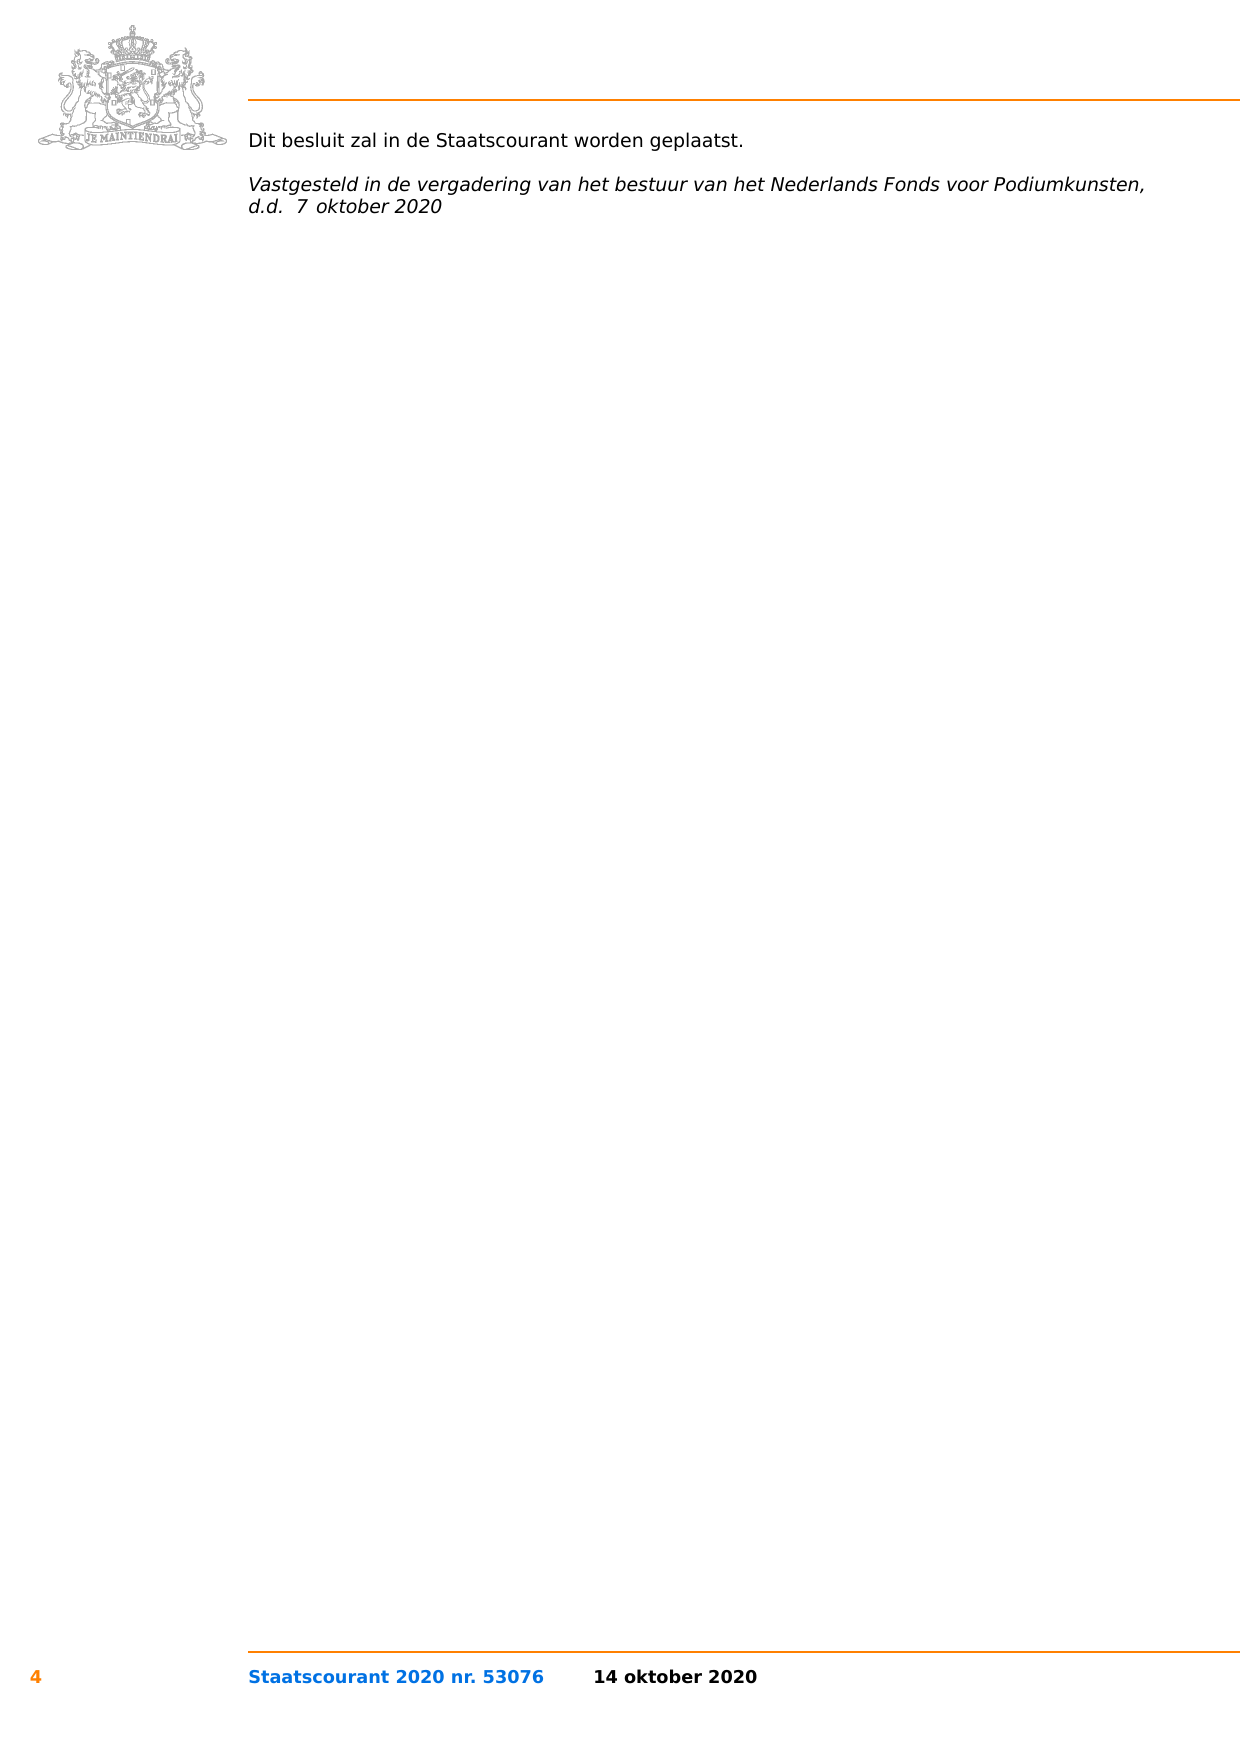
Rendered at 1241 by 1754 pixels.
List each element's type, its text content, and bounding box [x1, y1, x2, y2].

text Dit besluit zal in de Staatscourant worden geplaatst. [248, 130, 1163, 152]
picture [38, 25, 227, 150]
text Vastgesteld in de vergadering van het bestuur van het Nederlands Fonds voor Podiumkunsten, d.d. 7 oktober 2020 [248, 174, 1163, 218]
